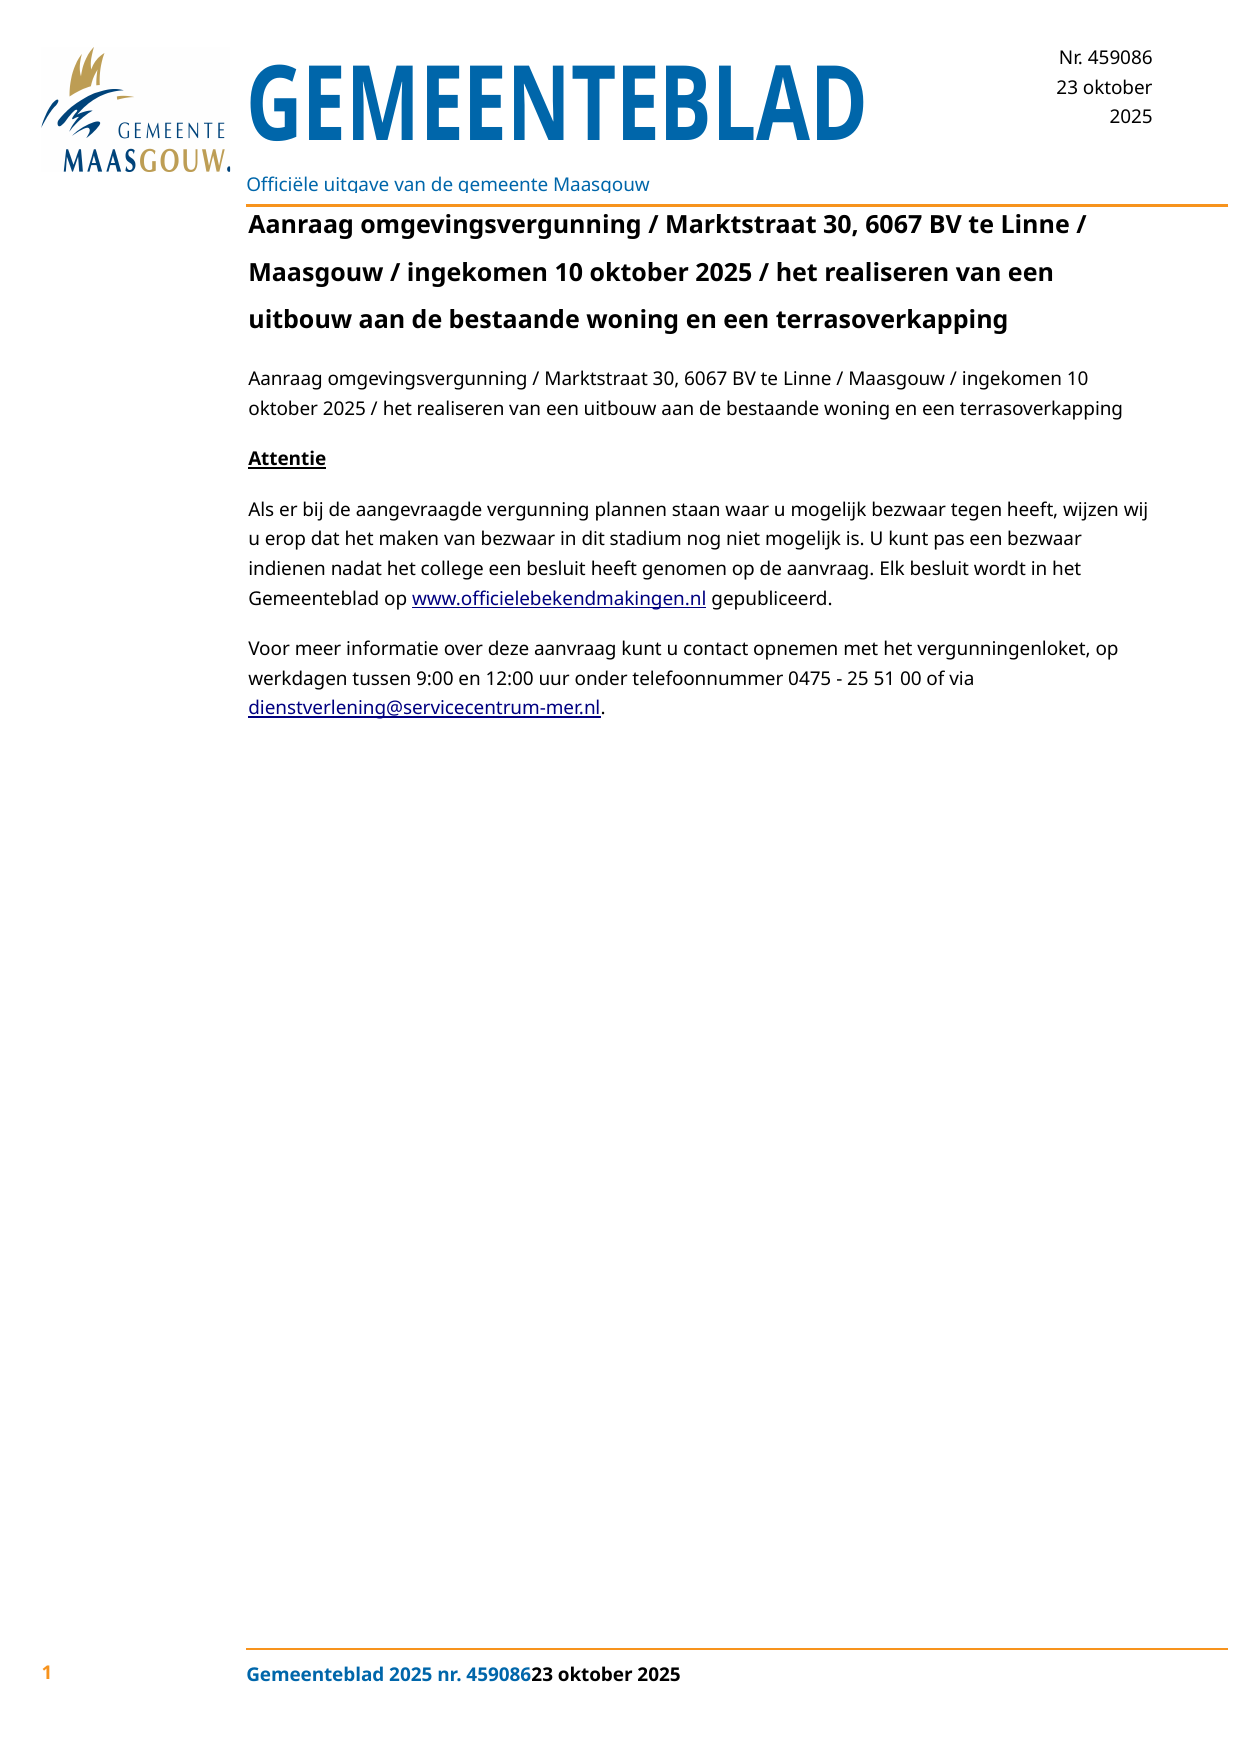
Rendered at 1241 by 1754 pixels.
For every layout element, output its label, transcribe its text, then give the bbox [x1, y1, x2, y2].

text Aanraag omgevingsvergunning / Marktstraat 30, 6067 BV te Linne / Maasgouw / ingekomen 10 oktober 2025 / het realiseren van een uitbouw aan de bestaande woning en een terrasoverkapping [248, 207, 1152, 336]
text Aanraag omgevingsvergunning / Marktstraat 30, 6067 BV te Linne / Maasgouw / ingekomen 10 oktober 2025 / het realiseren van een uitbouw aan de bestaande woning en een terrasoverkapping [248, 366, 1152, 421]
picture [41, 47, 231, 172]
text Als er bij de aangevraagde vergunning plannen staan waar u mogelijk bezwaar tegen heeft, wijzen wij u erop dat het maken van bezwaar in dit stadium nog niet mogelijk is. U kunt pas een bezwaar indienen nadat het college een besluit heeft genomen op de aanvraag. Elk besluit wordt in het Gemeenteblad op www.officielebekendmakingen.nl gepubliceerd. [248, 496, 1152, 610]
text Voor meer informatie over deze aanvraag kunt u contact opnemen met het vergunningenloket, op werkdagen tussen 9:00 en 12:00 uur onder telefoonnummer 0475 - 25 51 00 of via dienstverlening@servicecentrum-mer.nl. [248, 635, 1152, 720]
text Attentie [248, 446, 1152, 471]
